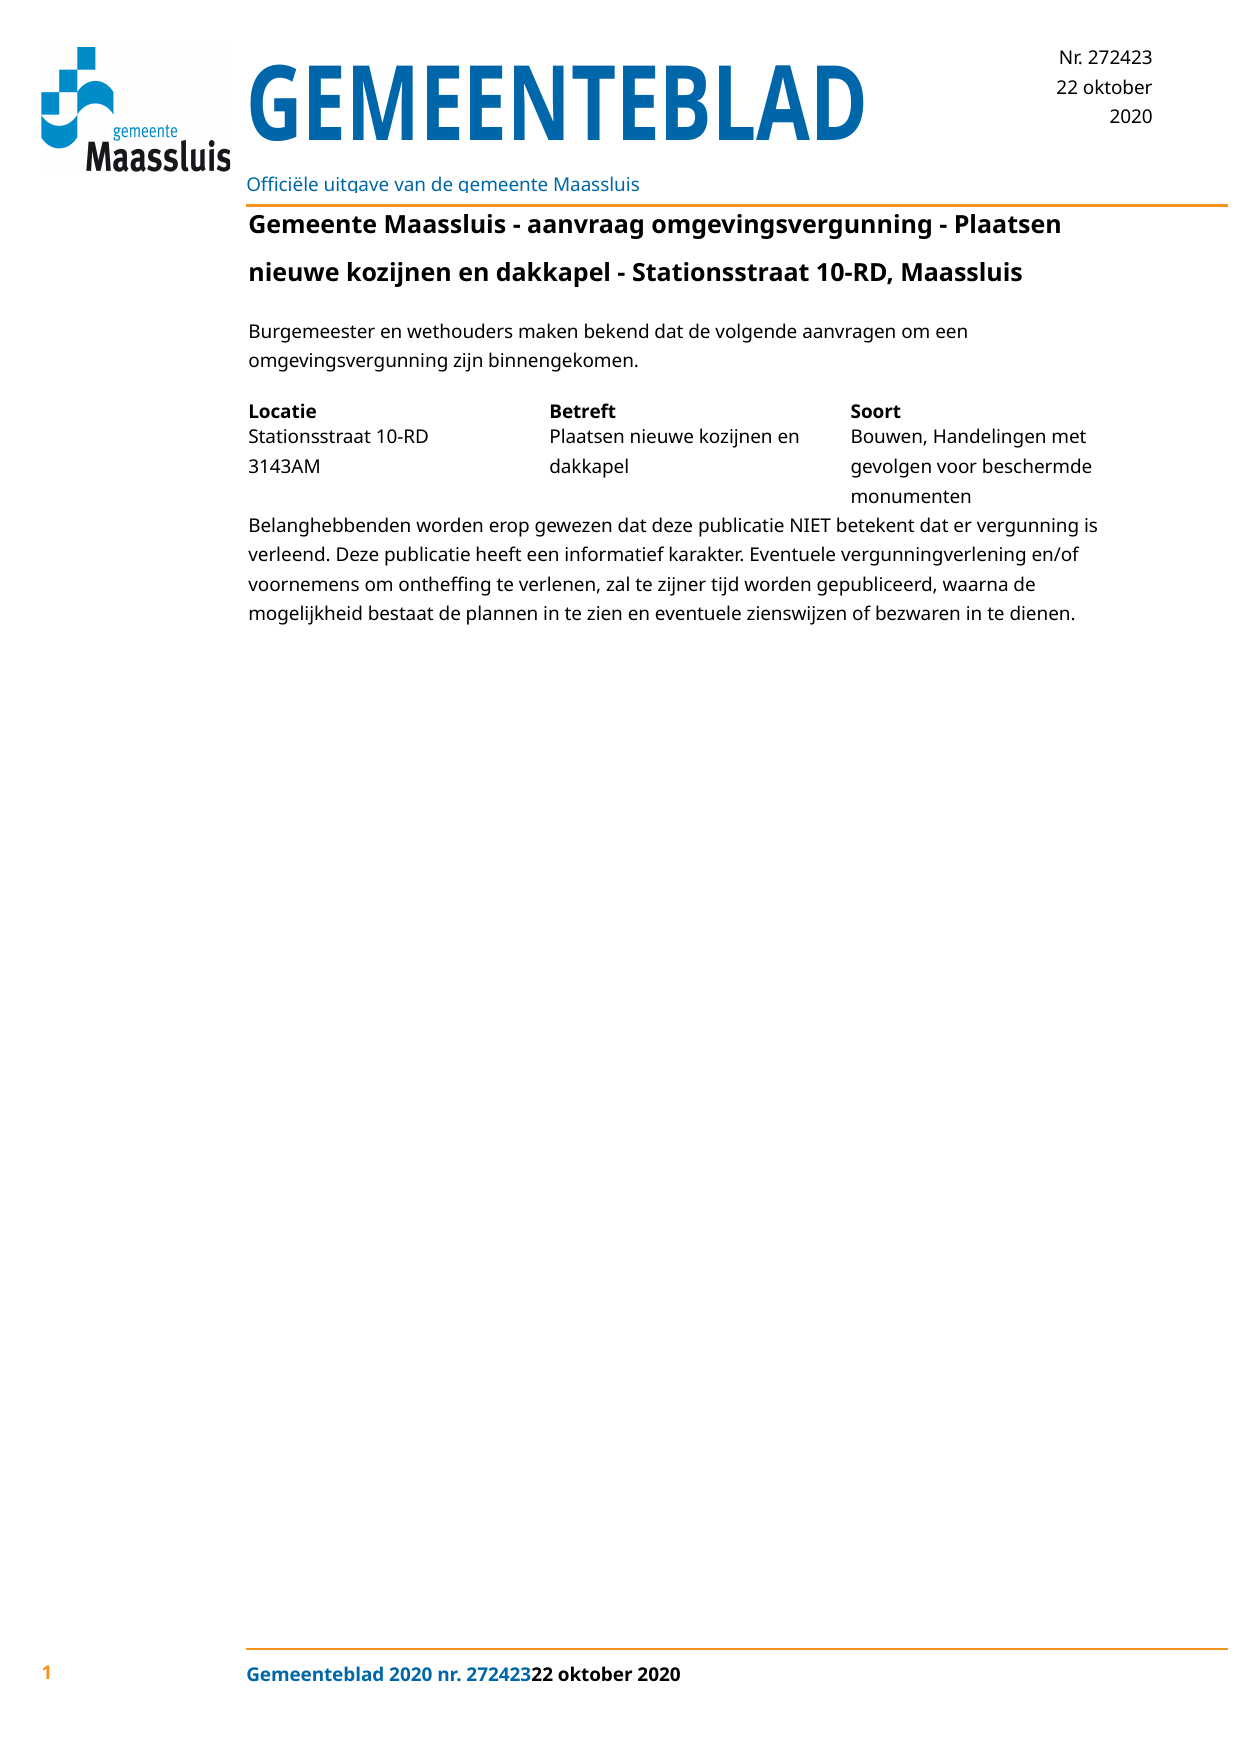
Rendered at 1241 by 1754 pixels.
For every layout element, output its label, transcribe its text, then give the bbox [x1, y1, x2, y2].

table_header Locatie [248, 398, 549, 424]
text Burgemeester en wethouders maken bekend dat de volgende aanvragen om een omgevingsvergunning zijn binnengekomen. [248, 318, 1152, 373]
text Belanghebbenden worden erop gewezen dat deze publicatie NIET betekent dat er vergunning is verleend. Deze publicatie heeft een informatief karakter. Eventuele vergunningverlening en/of voornemens om ontheffing te verlenen, zal te zijner tijd worden gepubliceerd, waarna de mogelijkheid bestaat de plannen in te zien en eventuele zienswijzen of bezwaren in te dienen. [248, 512, 1152, 626]
table_cell Bouwen, Handelingen met gevolgen voor beschermde monumenten [850, 424, 1152, 509]
table_cell Stationsstraat 10-RD 3143AM [248, 424, 549, 509]
picture [41, 47, 77, 92]
table_cell Plaatsen nieuwe kozijnen en dakkapel [549, 424, 850, 509]
text Gemeente Maassluis - aanvraag omgevingsvergunning - Plaatsen nieuwe kozijnen en dakkapel - Stationsstraat 10-RD, Maassluis [248, 207, 1152, 288]
table_header Soort [850, 398, 1152, 424]
table_header Betreft [549, 398, 850, 424]
picture [41, 47, 231, 172]
